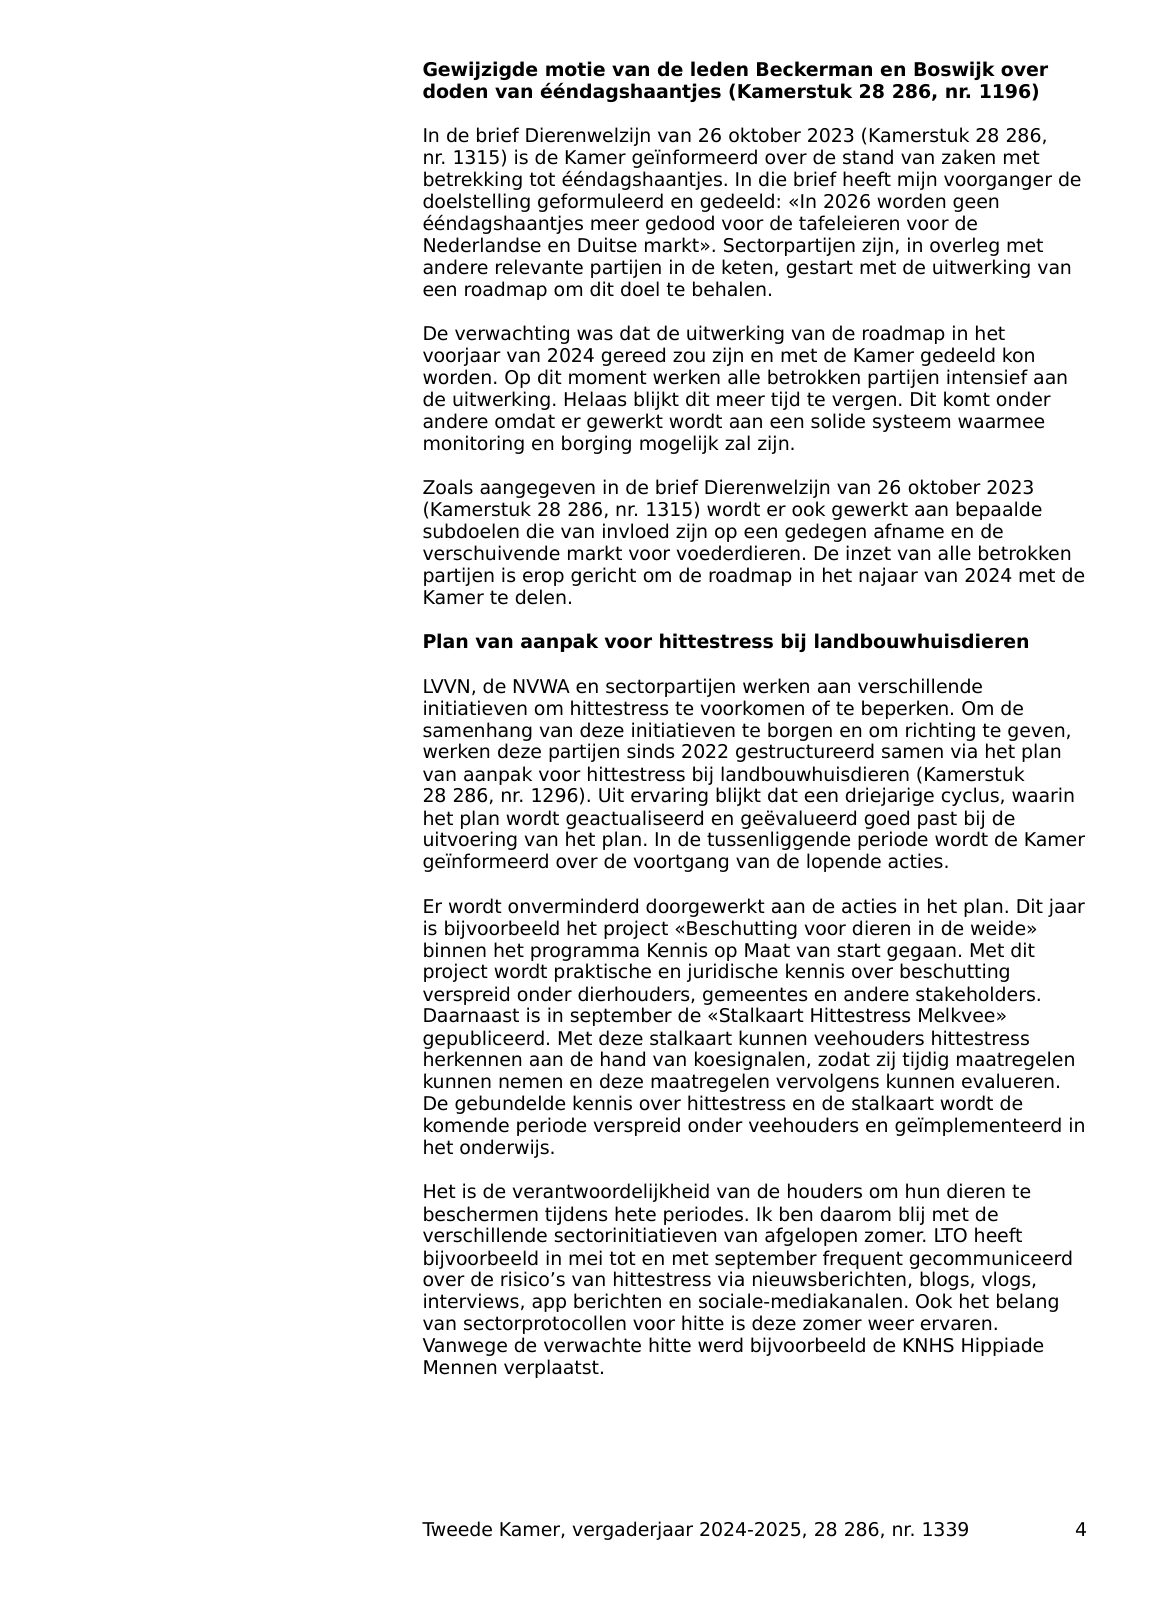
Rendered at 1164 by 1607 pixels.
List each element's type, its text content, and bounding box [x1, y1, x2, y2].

text Het is de verantwoordelijkheid van de houders om hun dieren te beschermen tijdens hete periodes. Ik ben daarom blij met de verschillende sectorinitiatieven van afgelopen zomer. LTO heeft bijvoorbeeld in mei tot en met september frequent gecommuniceerd over de risico’s van hittestress via nieuwsberichten, blogs, vlogs, interviews, app berichten en sociale-mediakanalen. Ook het belang van sectorprotocollen voor hitte is deze zomer weer ervaren. Vanwege de verwachte hitte werd bijvoorbeeld de KNHS Hippiade Mennen verplaatst. [422, 1181, 1087, 1379]
subtitle Gewijzigde motie van de leden Beckerman en Boswijk over doden van ééndagshaantjes (Kamerstuk 28 286, nr. 1196) [422, 59, 1087, 103]
text De verwachting was dat de uitwerking van de roadmap in het voorjaar van 2024 gereed zou zijn en met de Kamer gedeeld kon worden. Op dit moment werken alle betrokken partijen intensief aan de uitwerking. Helaas blijkt dit meer tijd te vergen. Dit komt onder andere omdat er gewerkt wordt aan een solide systeem waarmee monitoring en borging mogelijk zal zijn. [422, 323, 1087, 455]
text Er wordt onverminderd doorgewerkt aan de acties in het plan. Dit jaar is bijvoorbeeld het project «Beschutting voor dieren in de weide» binnen het programma Kennis op Maat van start gegaan. Met dit project wordt praktische en juridische kennis over beschutting verspreid onder dierhouders, gemeentes en andere stakeholders. Daarnaast is in september de «Stalkaart Hittestress Melkvee» gepubliceerd. Met deze stalkaart kunnen veehouders hittestress herkennen aan de hand van koesignalen, zodat zij tijdig maatregelen kunnen nemen en deze maatregelen vervolgens kunnen evalueren. De gebundelde kennis over hittestress en de stalkaart wordt de komende periode verspreid onder veehouders en geïmplementeerd in het onderwijs. [422, 896, 1087, 1159]
text In de brief Dierenwelzijn van 26 oktober 2023 (Kamerstuk 28 286, nr. 1315) is de Kamer geïnformeerd over de stand van zaken met betrekking tot ééndagshaantjes. In die brief heeft mijn voorganger de doelstelling geformuleerd en gedeeld: «In 2026 worden geen ééndagshaantjes meer gedood voor de tafeleieren voor de Nederlandse en Duitse markt». Sectorpartijen zijn, in overleg met andere relevante partijen in de keten, gestart met de uitwerking van een roadmap om dit doel te behalen. [422, 125, 1087, 301]
text LVVN, de NVWA en sectorpartijen werken aan verschillende initiatieven om hittestress te voorkomen of te beperken. Om de samenhang van deze initiatieven te borgen en om richting te geven, werken deze partijen sinds 2022 gestructureerd samen via het plan van aanpak voor hittestress bij landbouwhuisdieren (Kamerstuk 28 286, nr. 1296). Uit ervaring blijkt dat een driejarige cyclus, waarin het plan wordt geactualiseerd en geëvalueerd goed past bij de uitvoering van het plan. In de tussenliggende periode wordt de Kamer geïnformeerd over de voortgang van de lopende acties. [422, 676, 1087, 873]
subtitle Plan van aanpak voor hittestress bij landbouwhuisdieren [422, 631, 1087, 653]
text Zoals aangegeven in de brief Dierenwelzijn van 26 oktober 2023 (Kamerstuk 28 286, nr. 1315) wordt er ook gewerkt aan bepaalde subdoelen die van invloed zijn op een gedegen afname en de verschuivende markt voor voederdieren. De inzet van alle betrokken partijen is erop gericht om de roadmap in het najaar van 2024 met de Kamer te delen. [422, 477, 1087, 609]
